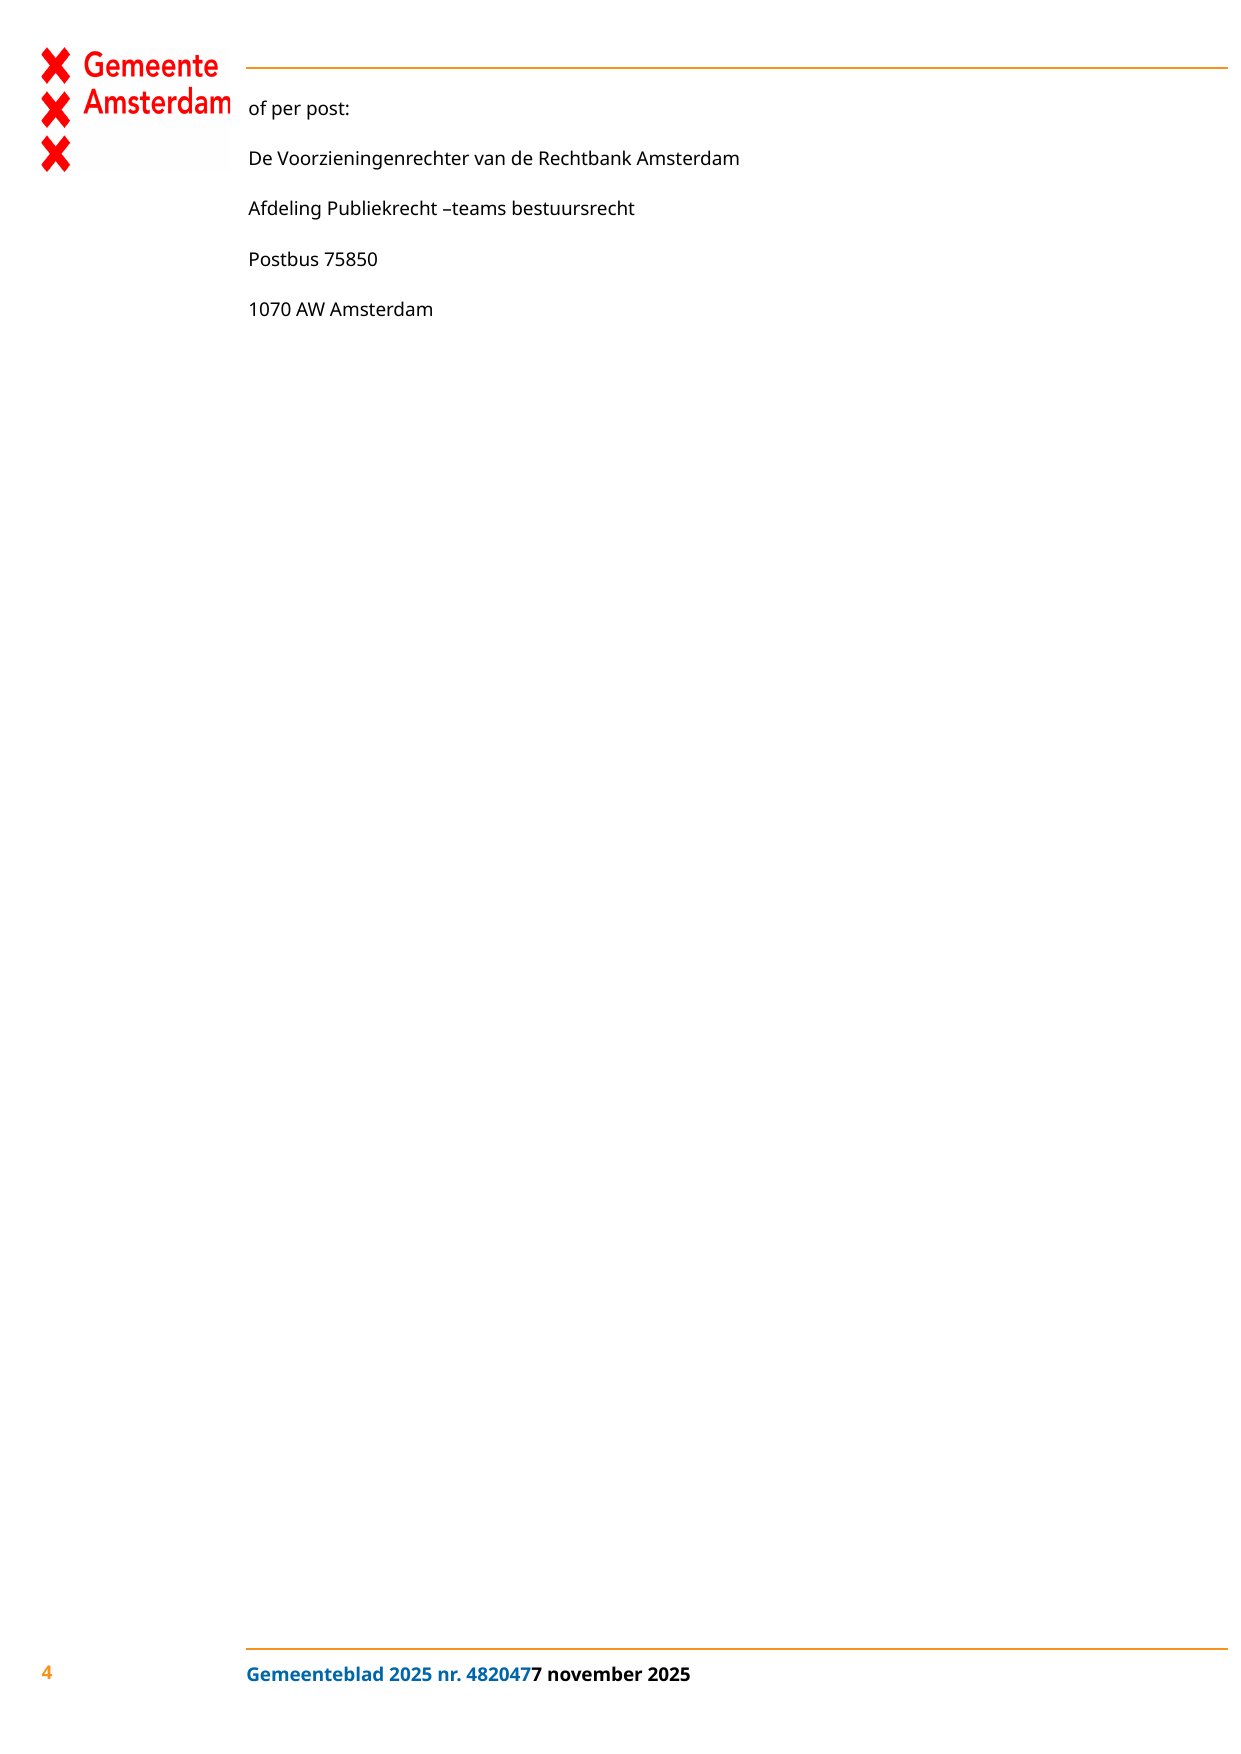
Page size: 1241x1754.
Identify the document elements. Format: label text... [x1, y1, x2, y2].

text 1070 AW Amsterdam [248, 296, 1152, 322]
text Afdeling Publiekrecht –teams bestuursrecht [248, 196, 1152, 221]
text of per post: [248, 95, 1152, 121]
text De Voorzieningenrechter van de Rechtbank Amsterdam [248, 145, 1152, 171]
text Postbus 75850 [248, 246, 1152, 272]
picture [41, 47, 231, 172]
